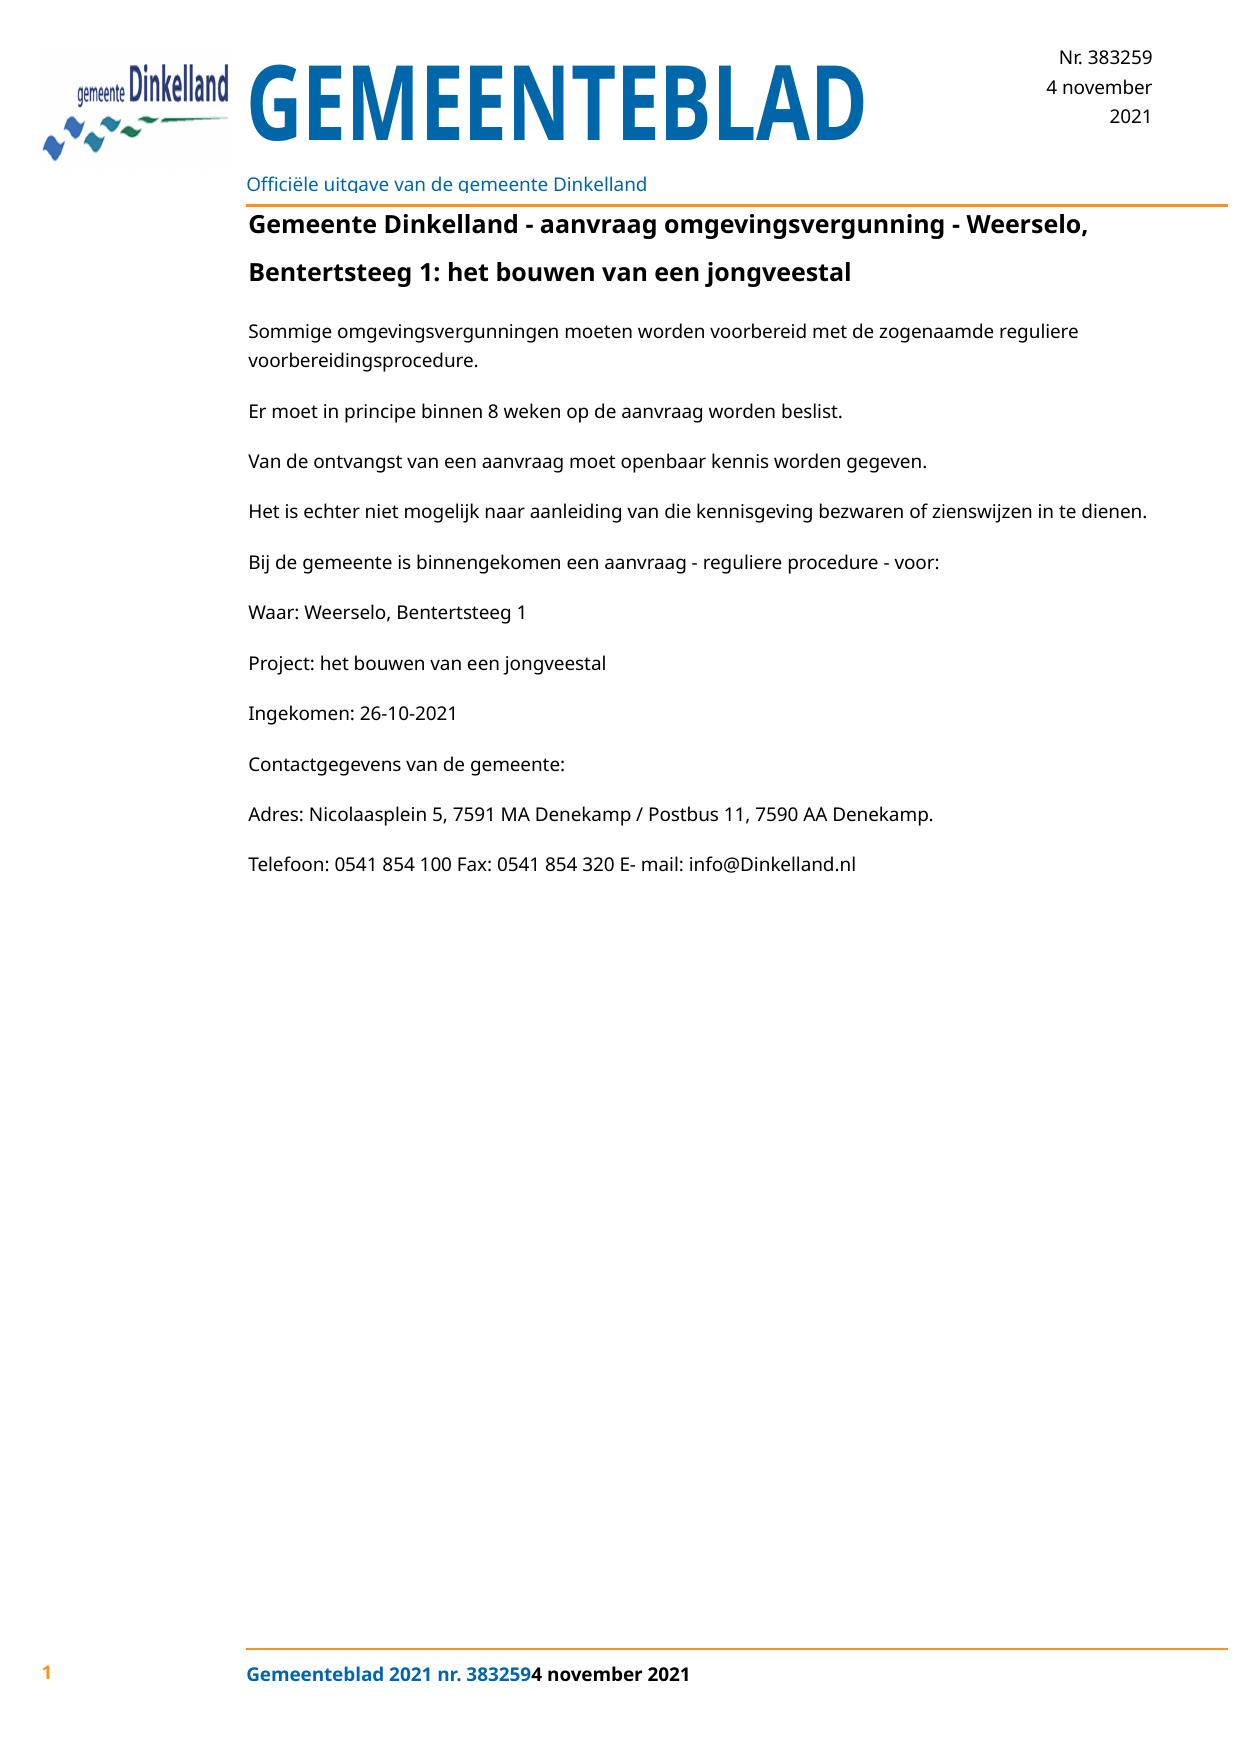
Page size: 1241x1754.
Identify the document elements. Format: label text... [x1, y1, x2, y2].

text Er moet in principe binnen 8 weken op de aanvraag worden beslist. [248, 398, 1152, 424]
text Van de ontvangst van een aanvraag moet openbaar kennis worden gegeven. [248, 448, 1152, 474]
picture [41, 47, 231, 172]
text Het is echter niet mogelijk naar aanleiding van die kennisgeving bezwaren of zienswijzen in te dienen. [248, 499, 1152, 524]
text Contactgegevens van de gemeente: [248, 751, 1152, 777]
text Sommige omgevingsvergunningen moeten worden voorbereid met de zogenaamde reguliere voorbereidingsprocedure. [248, 318, 1152, 373]
text Telefoon: 0541 854 100 Fax: 0541 854 320 E- mail: info@Dinkelland.nl [248, 852, 1152, 877]
text Waar: Weerselo, Bentertsteeg 1 [248, 599, 1152, 625]
text Bij de gemeente is binnengekomen een aanvraag - reguliere procedure - voor: [248, 549, 1152, 575]
text Project: het bouwen van een jongveestal [248, 650, 1152, 676]
text Gemeente Dinkelland - aanvraag omgevingsvergunning - Weerselo, Bentertsteeg 1: het bouwen van een jongveestal [248, 207, 1152, 288]
text Adres: Nicolaasplein 5, 7591 MA Denekamp / Postbus 11, 7590 AA Denekamp. [248, 801, 1152, 827]
text Ingekomen: 26-10-2021 [248, 700, 1152, 726]
